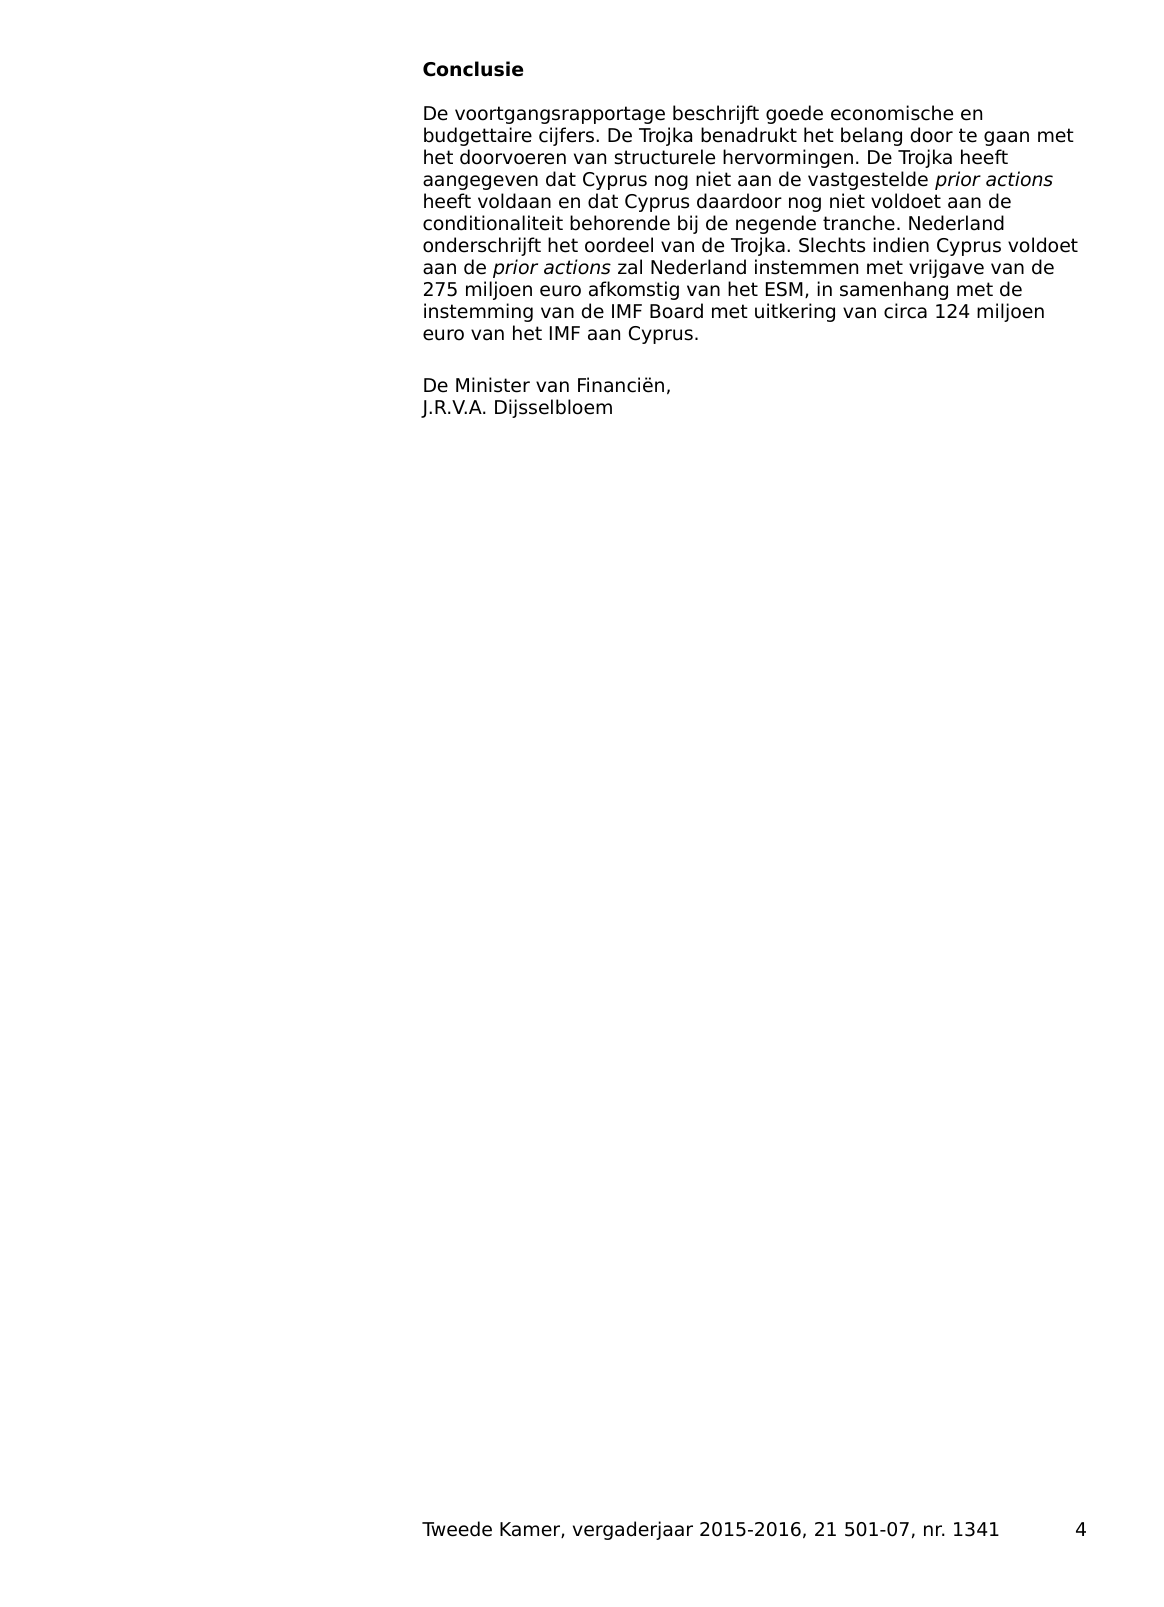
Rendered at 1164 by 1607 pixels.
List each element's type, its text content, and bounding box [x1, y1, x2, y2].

text De Minister van Financiën, J.R.V.A. Dijsselbloem [422, 375, 1087, 419]
text De voortgangsrapportage beschrijft goede economische en budgettaire cijfers. De Trojka benadrukt het belang door te gaan met het doorvoeren van structurele hervormingen. De Trojka heeft aangegeven dat Cyprus nog niet aan de vastgestelde prior actions heeft voldaan en dat Cyprus daardoor nog niet voldoet aan de conditionaliteit behorende bij de negende tranche. Nederland onderschrijft het oordeel van de Trojka. Slechts indien Cyprus voldoet aan de prior actions zal Nederland instemmen met vrijgave van de 275 miljoen euro afkomstig van het ESM, in samenhang met de instemming van de IMF Board met uitkering van circa 124 miljoen euro van het IMF aan Cyprus. [422, 103, 1087, 345]
subtitle Conclusie [422, 59, 1087, 81]
